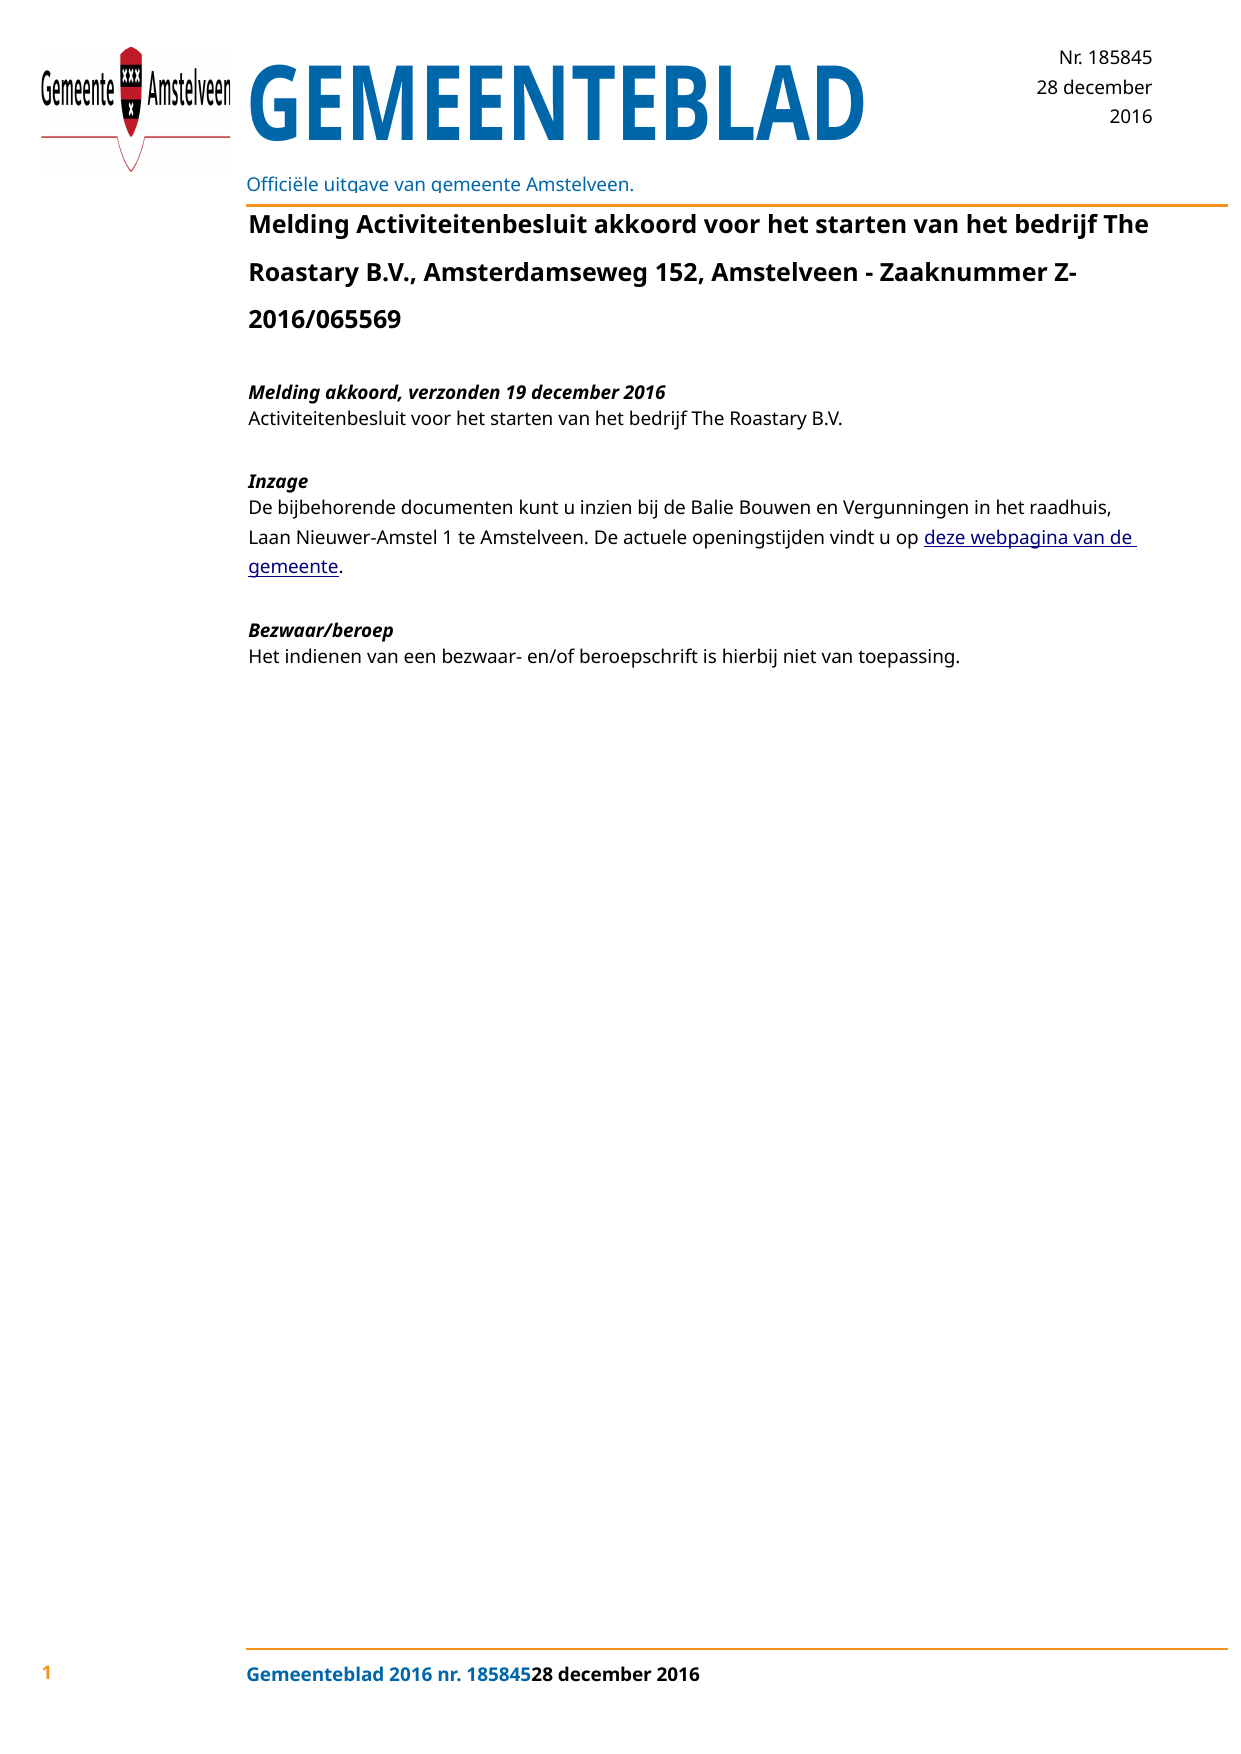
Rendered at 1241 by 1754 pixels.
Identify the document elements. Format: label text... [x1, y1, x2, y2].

text Melding akkoord, verzonden 19 december 2016 [248, 379, 1152, 405]
text Bezwaar/beroep [248, 618, 1152, 643]
text Melding Activiteitenbesluit akkoord voor het starten van het bedrijf The Roastary B.V., Amsterdamseweg 152, Amstelveen - Zaaknummer Z-2016/065569 [248, 207, 1152, 336]
text Het indienen van een bezwaar- en/of beroepschrift is hierbij niet van toepassing. [248, 643, 1152, 669]
text Activiteitenbesluit voor het starten van het bedrijf The Roastary B.V. [248, 405, 1152, 431]
text De bijbehorende documenten kunt u inzien bij de Balie Bouwen en Vergunningen in het raadhuis, Laan Nieuwer-Amstel 1 te Amstelveen. De actuele openingstijden vindt u op deze webpagina van de gemeente. [248, 494, 1152, 579]
picture [41, 47, 231, 172]
text Inzage [248, 469, 1152, 494]
